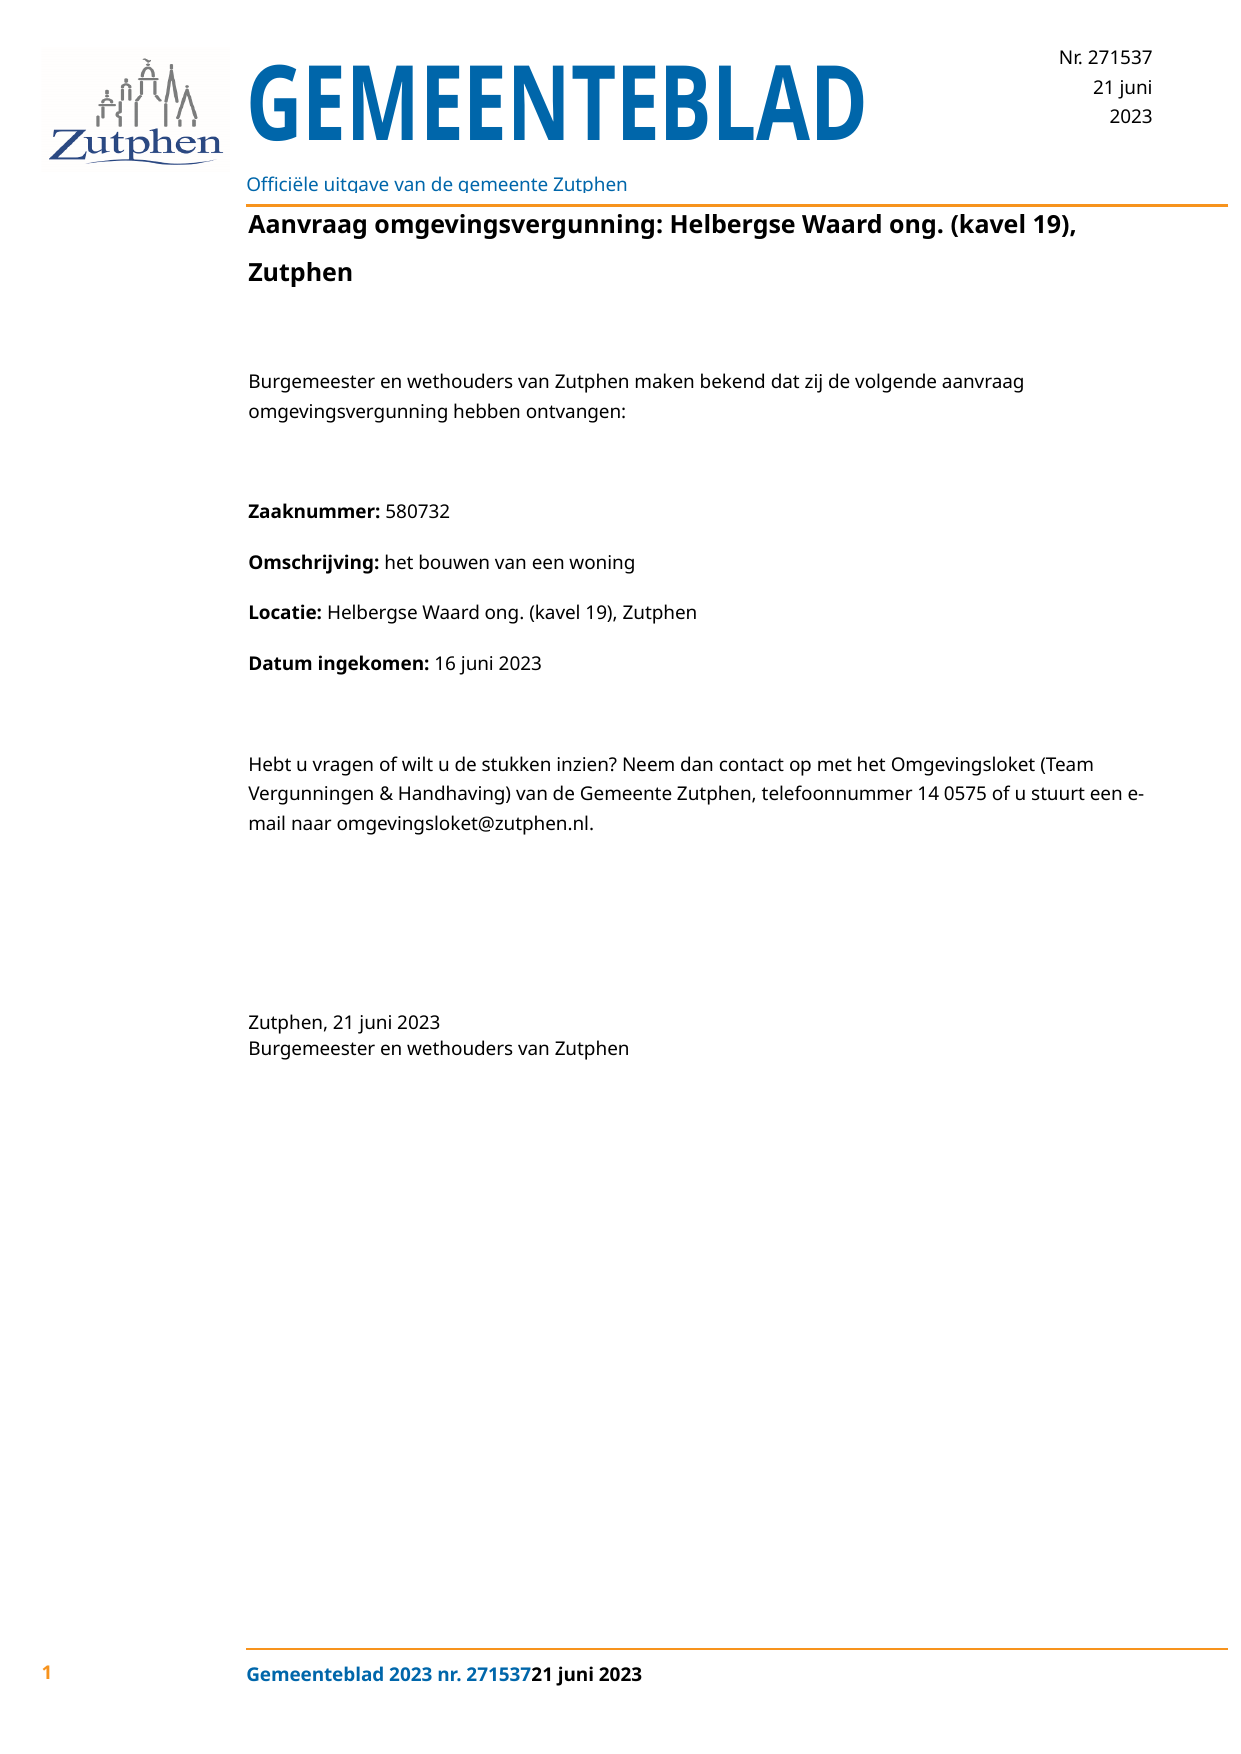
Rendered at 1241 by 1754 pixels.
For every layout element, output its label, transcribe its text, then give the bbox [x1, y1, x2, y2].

text Locatie: Helbergse Waard ong. (kavel 19), Zutphen [248, 599, 1152, 625]
text Burgemeester en wethouders van Zutphen maken bekend dat zij de volgende aanvraag omgevingsvergunning hebben ontvangen: [248, 368, 1152, 424]
picture [41, 47, 231, 172]
text Burgemeester en wethouders van Zutphen [248, 1035, 1152, 1061]
text Zutphen, 21 juni 2023 [248, 1009, 1152, 1035]
text Datum ingekomen: 16 juni 2023 [248, 650, 1152, 676]
text Aanvraag omgevingsvergunning: Helbergse Waard ong. (kavel 19), Zutphen [248, 207, 1152, 288]
text Omschrijving: het bouwen van een woning [248, 549, 1152, 575]
text Hebt u vragen of wilt u de stukken inzien? Neem dan contact op met het Omgevingsloket (Team Vergunningen & Handhaving) van de Gemeente Zutphen, telefoonnummer 14 0575 of u stuurt een e-mail naar omgevingsloket@zutphen.nl. [248, 751, 1152, 836]
text Zaaknummer: 580732 [248, 499, 1152, 524]
